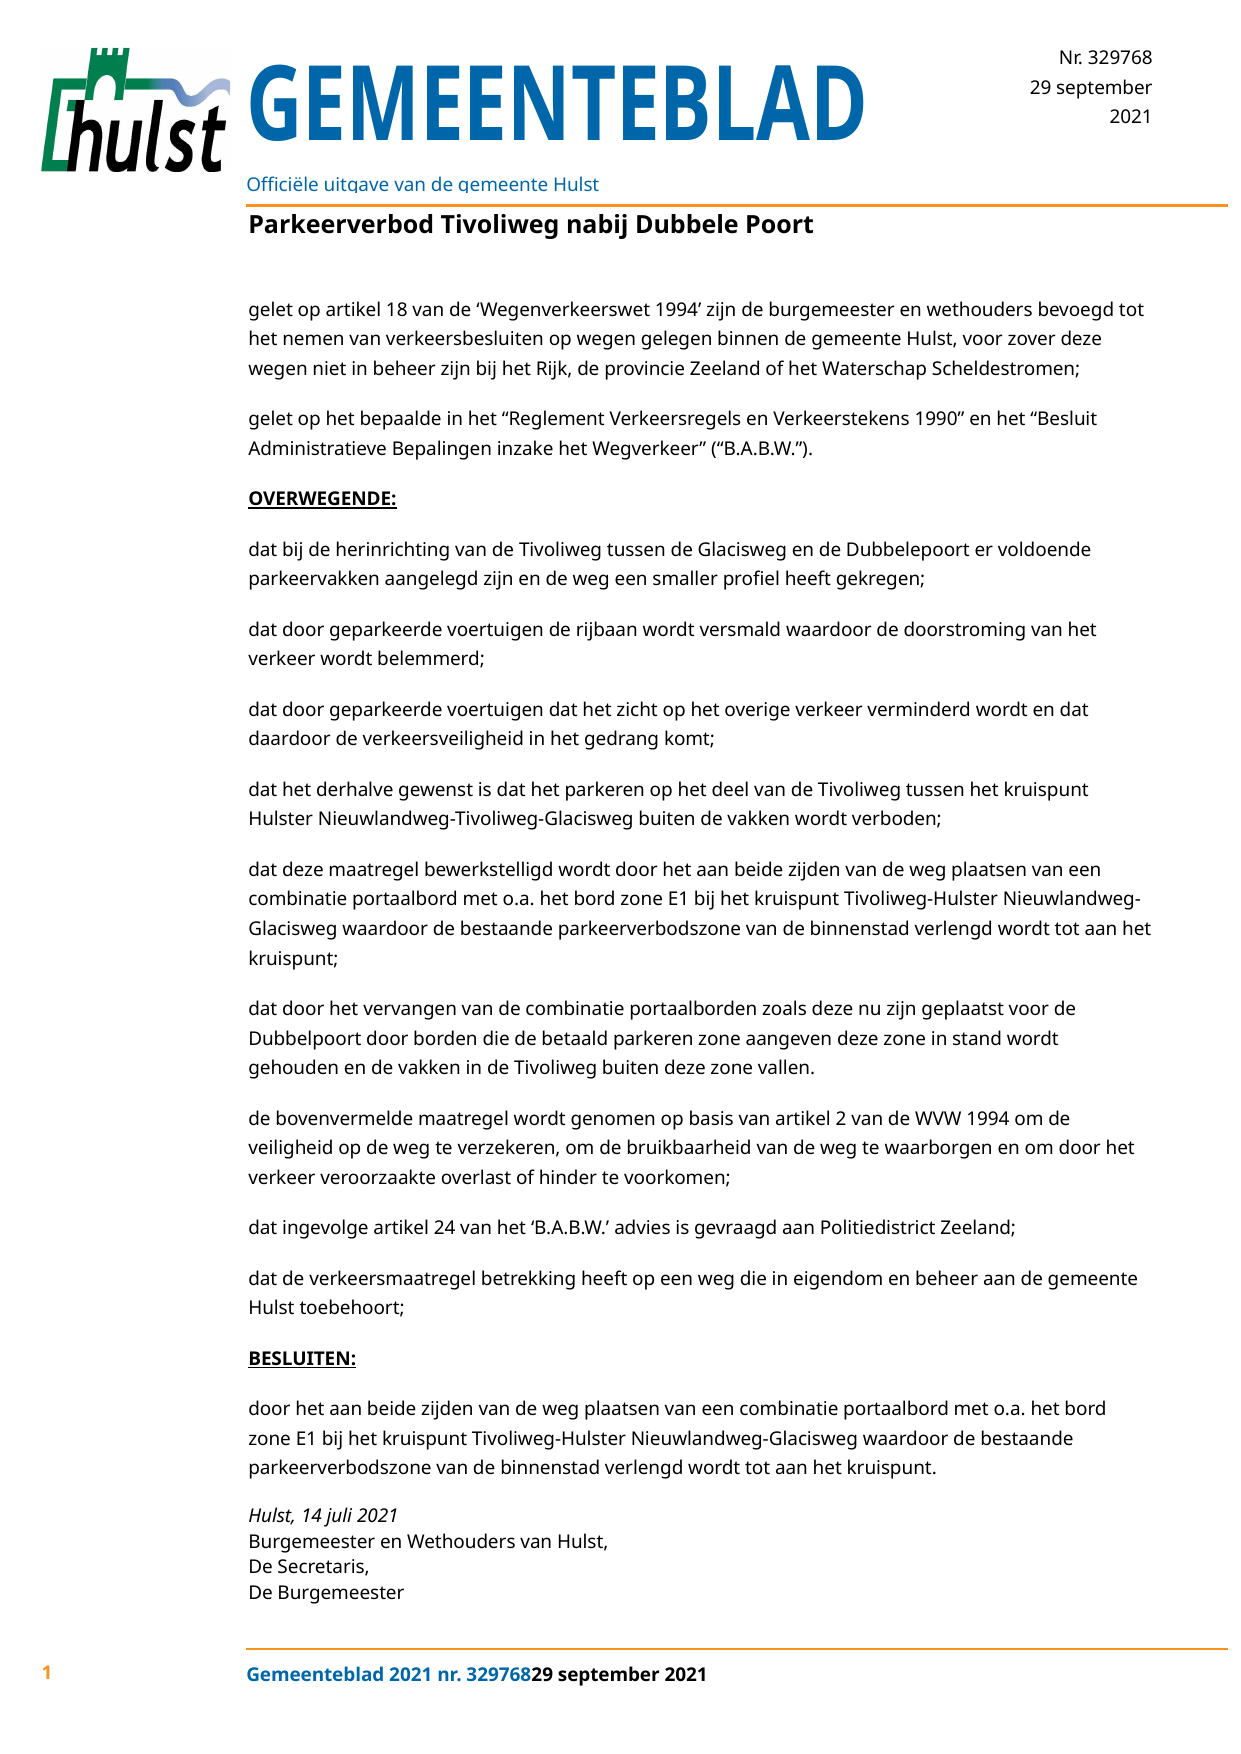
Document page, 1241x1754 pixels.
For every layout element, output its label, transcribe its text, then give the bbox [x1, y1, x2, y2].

picture [41, 47, 231, 172]
text dat bij de herinrichting van de Tivoliweg tussen de Glacisweg en de Dubbelepoort er voldoende parkeervakken aangelegd zijn en de weg een smaller profiel heeft gekregen; [248, 536, 1152, 591]
text dat door geparkeerde voertuigen dat het zicht op het overige verkeer verminderd wordt en dat daardoor de verkeersveiligheid in het gedrang komt; [248, 696, 1152, 751]
text Hulst, 14 juli 2021 [248, 1502, 1152, 1528]
text De Burgemeester [248, 1579, 1152, 1605]
text gelet op het bepaalde in het “Reglement Verkeersregels en Verkeerstekens 1990” en het “Besluit Administratieve Bepalingen inzake het Wegverkeer” (“B.A.B.W.”). [248, 406, 1152, 461]
text Parkeerverbod Tivoliweg nabij Dubbele Poort [248, 207, 1152, 241]
text De Secretaris, [248, 1554, 1152, 1579]
text dat door geparkeerde voertuigen de rijbaan wordt versmald waardoor de doorstroming van het verkeer wordt belemmerd; [248, 616, 1152, 671]
text dat ingevolge artikel 24 van het ‘B.A.B.W.’ advies is gevraagd aan Politiedistrict Zeeland; [248, 1214, 1152, 1240]
text de bovenvermelde maatregel wordt genomen op basis van artikel 2 van de WVW 1994 om de veiligheid op de weg te verzekeren, om de bruikbaarheid van de weg te waarborgen en om door het verkeer veroorzaakte overlast of hinder te voorkomen; [248, 1105, 1152, 1190]
text dat de verkeersmaatregel betrekking heeft op een weg die in eigendom en beheer aan de gemeente Hulst toebehoort; [248, 1265, 1152, 1320]
text OVERWEGENDE: [248, 486, 1152, 511]
text door het aan beide zijden van de weg plaatsen van een combinatie portaalbord met o.a. het bord zone E1 bij het kruispunt Tivoliweg-Hulster Nieuwlandweg-Glacisweg waardoor de bestaande parkeerverbodszone van de binnenstad verlengd wordt tot aan het kruispunt. [248, 1395, 1152, 1480]
text Burgemeester en Wethouders van Hulst, [248, 1528, 1152, 1554]
text dat deze maatregel bewerkstelligd wordt door het aan beide zijden van de weg plaatsen van een combinatie portaalbord met o.a. het bord zone E1 bij het kruispunt Tivoliweg-Hulster Nieuwlandweg-Glacisweg waardoor de bestaande parkeerverbodszone van de binnenstad verlengd wordt tot aan het kruispunt; [248, 856, 1152, 971]
text BESLUITEN: [248, 1345, 1152, 1371]
text gelet op artikel 18 van de ‘Wegenverkeerswet 1994’ zijn de burgemeester en wethouders bevoegd tot het nemen van verkeersbesluiten op wegen gelegen binnen de gemeente Hulst, voor zover deze wegen niet in beheer zijn bij het Rijk, de provincie Zeeland of het Waterschap Scheldestromen; [248, 296, 1152, 381]
text dat het derhalve gewenst is dat het parkeren op het deel van de Tivoliweg tussen het kruispunt Hulster Nieuwlandweg-Tivoliweg-Glacisweg buiten de vakken wordt verboden; [248, 776, 1152, 831]
text dat door het vervangen van de combinatie portaalborden zoals deze nu zijn geplaatst voor de Dubbelpoort door borden die de betaald parkeren zone aangeven deze zone in stand wordt gehouden en de vakken in de Tivoliweg buiten deze zone vallen. [248, 995, 1152, 1080]
